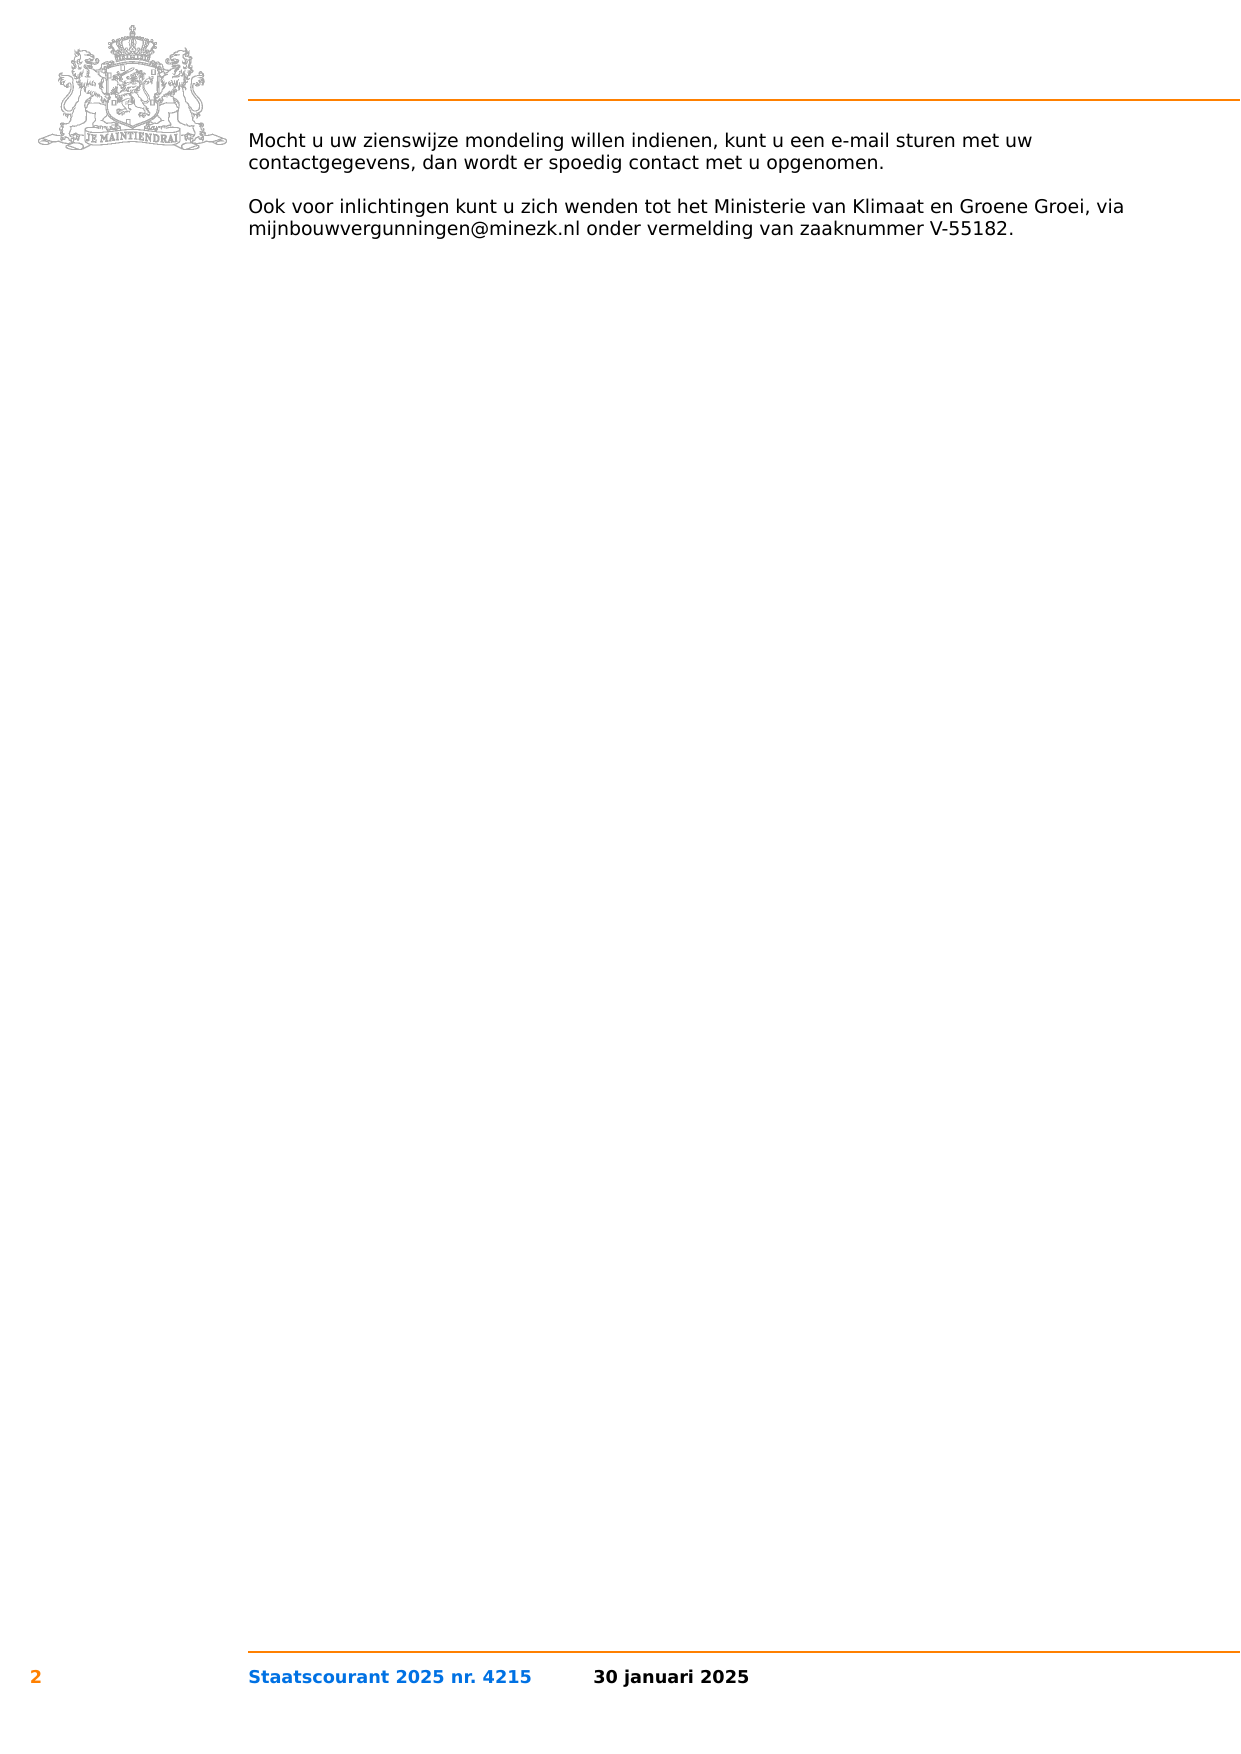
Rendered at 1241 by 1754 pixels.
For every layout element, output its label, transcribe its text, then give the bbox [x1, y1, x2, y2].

text Mocht u uw zienswijze mondeling willen indienen, kunt u een e-mail sturen met uw contactgegevens, dan wordt er spoedig contact met u opgenomen. [248, 130, 1163, 174]
picture [38, 25, 227, 150]
text Ook voor inlichtingen kunt u zich wenden tot het Ministerie van Klimaat en Groene Groei, via mijnbouwvergunningen@minezk.nl onder vermelding van zaaknummer V-55182. [248, 196, 1163, 240]
